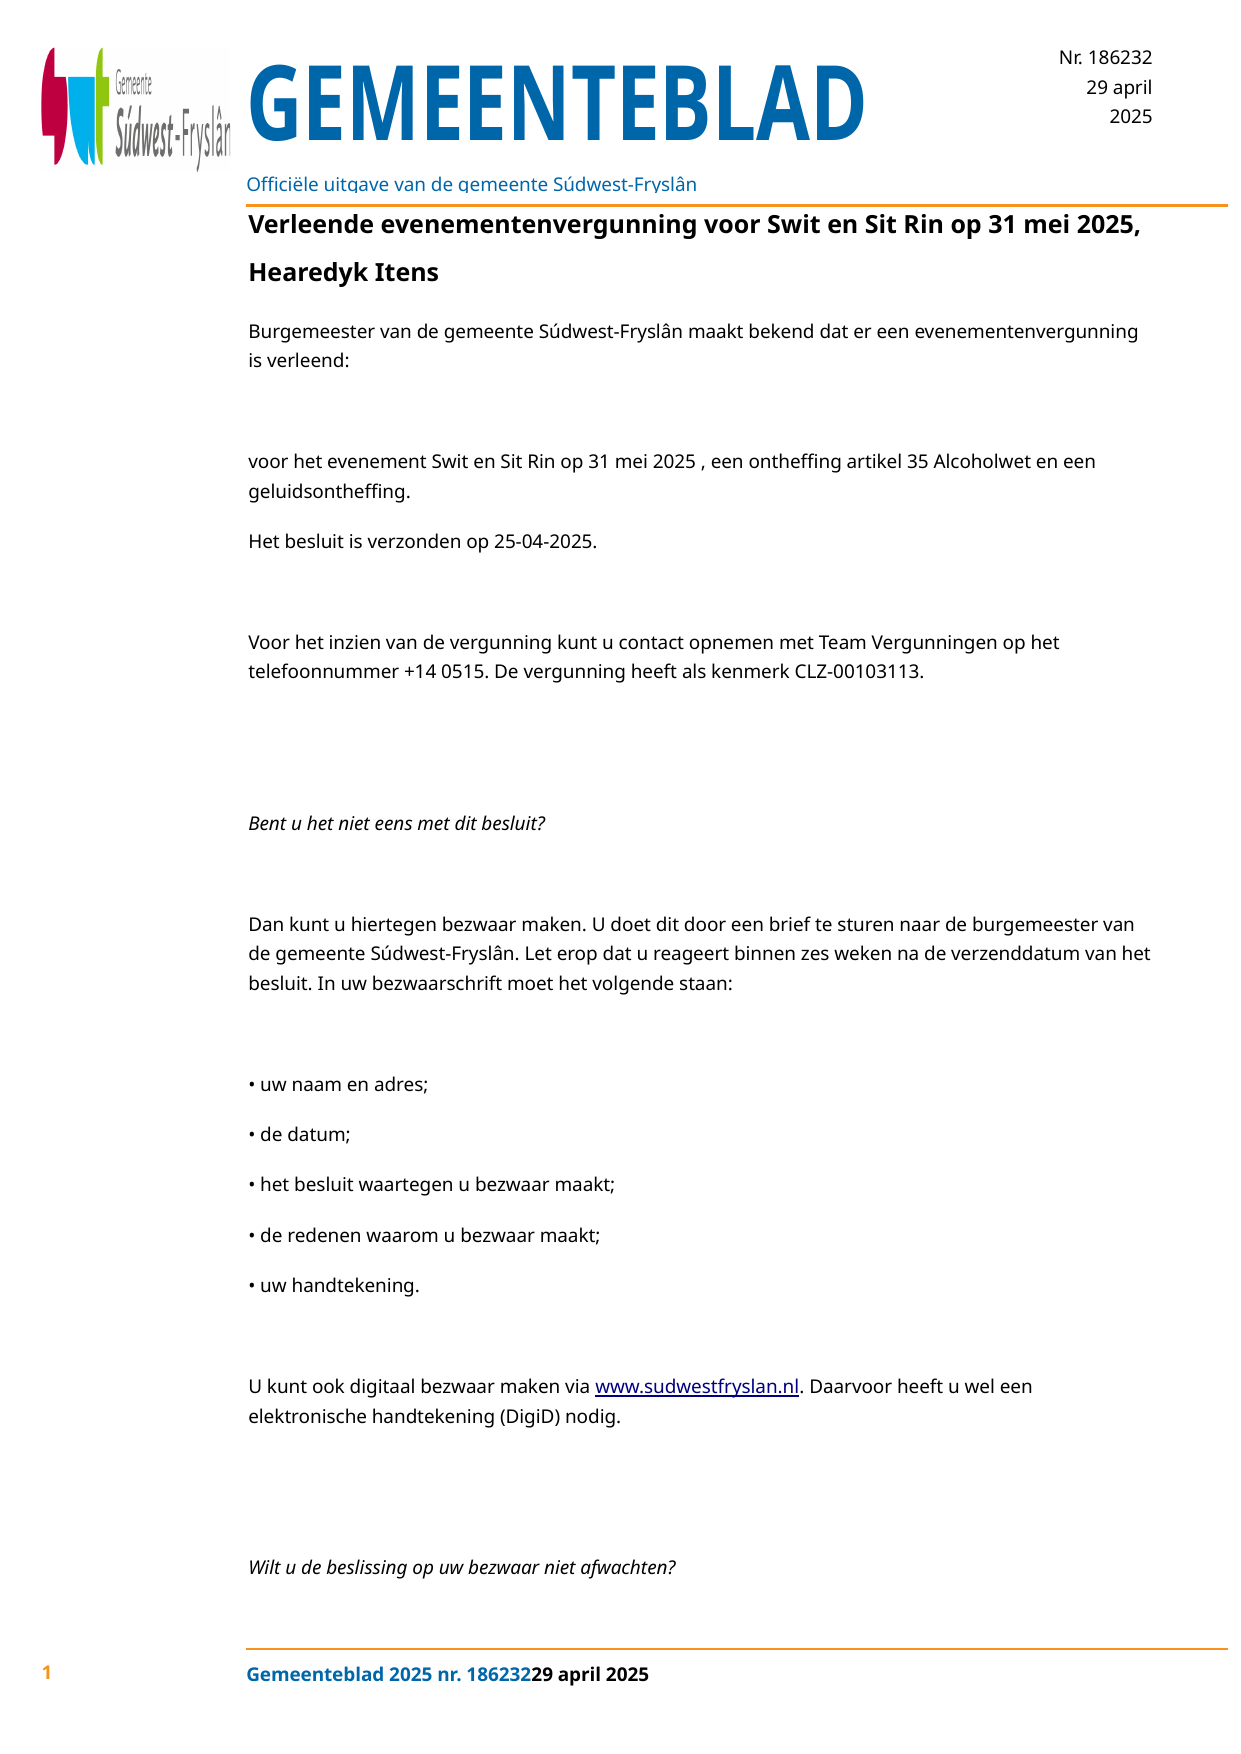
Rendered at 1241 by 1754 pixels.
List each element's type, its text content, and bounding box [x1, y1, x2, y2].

text Voor het inzien van de vergunning kunt u contact opnemen met Team Vergunningen op het telefoonnummer +14 0515. De vergunning heeft als kenmerk CLZ-00103113. [248, 629, 1152, 684]
text U kunt ook digitaal bezwaar maken via www.sudwestfryslan.nl. Daarvoor heeft u wel een elektronische handtekening (DigiD) nodig. [248, 1373, 1152, 1429]
text Bent u het niet eens met dit besluit? [248, 810, 1152, 836]
text • het besluit waartegen u bezwaar maakt; [248, 1172, 1152, 1197]
text Dan kunt u hiertegen bezwaar maken. U doet dit door een brief te sturen naar de burgemeester van de gemeente Súdwest-Fryslân. Let erop dat u reageert binnen zes weken na de verzenddatum van het besluit. In uw bezwaarschrift moet het volgende staan: [248, 911, 1152, 996]
text Het besluit is verzonden op 25-04-2025. [248, 528, 1152, 554]
text • uw naam en adres; [248, 1071, 1152, 1097]
text • uw handtekening. [248, 1272, 1152, 1298]
picture [41, 47, 231, 172]
text Wilt u de beslissing op uw bezwaar niet afwachten? [248, 1554, 1152, 1580]
text Burgemeester van de gemeente Súdwest-Fryslân maakt bekend dat er een evenementenvergunning is verleend: [248, 318, 1152, 373]
text • de datum; [248, 1121, 1152, 1147]
text Verleende evenementenvergunning voor Swit en Sit Rin op 31 mei 2025, Hearedyk Itens [248, 207, 1152, 288]
text voor het evenement Swit en Sit Rin op 31 mei 2025 , een ontheffing artikel 35 Alcoholwet en een geluidsontheffing. [248, 448, 1152, 504]
text • de redenen waarom u bezwaar maakt; [248, 1222, 1152, 1248]
